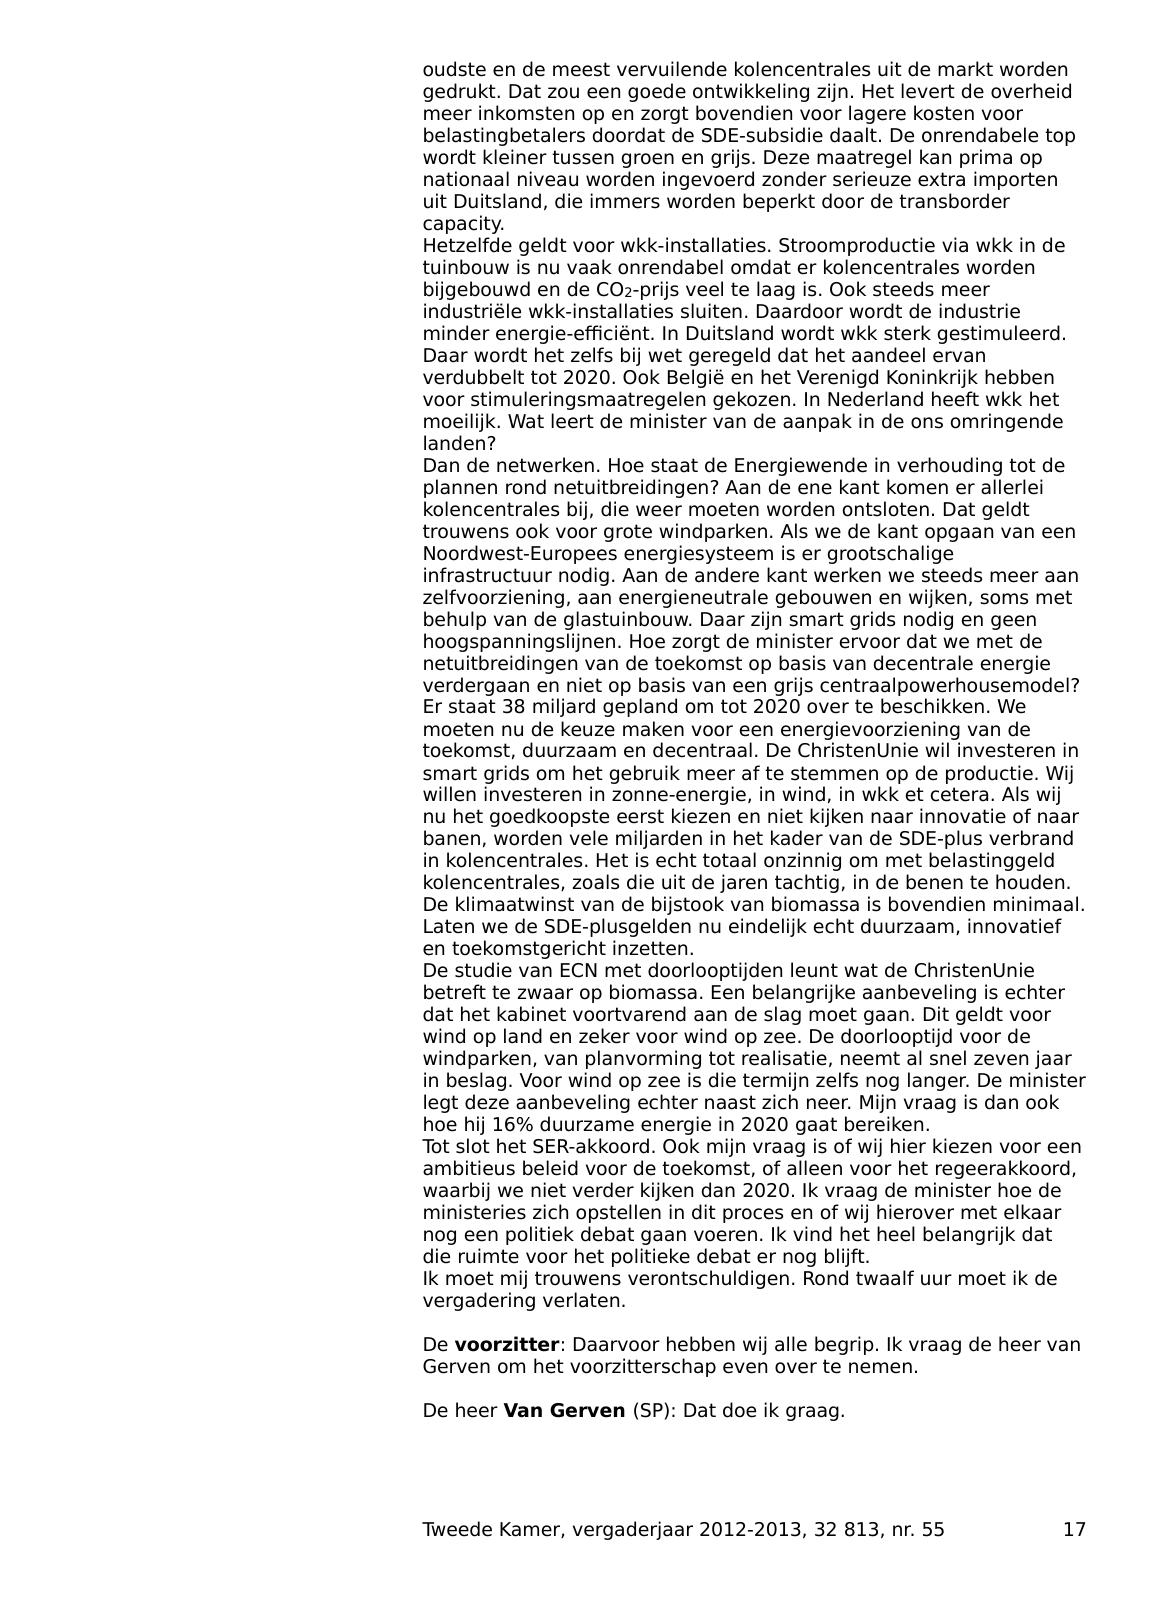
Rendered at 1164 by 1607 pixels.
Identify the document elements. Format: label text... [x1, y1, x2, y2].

text De heer Van Gerven (SP): Dat doe ik graag. [422, 1400, 1087, 1422]
text Tot slot het SER-akkoord. Ook mijn vraag is of wij hier kiezen voor een ambitieus beleid voor de toekomst, of alleen voor het regeerakkoord, waarbij we niet verder kijken dan 2020. Ik vraag de minister hoe de ministeries zich opstellen in dit proces en of wij hierover met elkaar nog een politiek debat gaan voeren. Ik vind het heel belangrijk dat die ruimte voor het politieke debat er nog blijft. [422, 1136, 1087, 1268]
text De studie van ECN met doorlooptijden leunt wat de ChristenUnie betreft te zwaar op biomassa. Een belangrijke aanbeveling is echter dat het kabinet voortvarend aan de slag moet gaan. Dit geldt voor wind op land en zeker voor wind op zee. De doorlooptijd voor de windparken, van planvorming tot realisatie, neemt al snel zeven jaar in beslag. Voor wind op zee is die termijn zelfs nog langer. De minister legt deze aanbeveling echter naast zich neer. Mijn vraag is dan ook hoe hij 16% duurzame energie in 2020 gaat bereiken. [422, 960, 1087, 1136]
text Er staat 38 miljard gepland om tot 2020 over te beschikken. We moeten nu de keuze maken voor een energievoorziening van de toekomst, duurzaam en decentraal. De ChristenUnie wil investeren in smart grids om het gebruik meer af te stemmen op de productie. Wij willen investeren in zonne-energie, in wind, in wkk et cetera. Als wij nu het goedkoopste eerst kiezen en niet kijken naar innovatie of naar banen, worden vele miljarden in het kader van de SDE-plus verbrand in kolencentrales. Het is echt totaal onzinnig om met belastinggeld kolencentrales, zoals die uit de jaren tachtig, in de benen te houden. De klimaatwinst van de bijstook van biomassa is bovendien minimaal. Laten we de SDE-plusgelden nu eindelijk echt duurzaam, innovatief en toekomstgericht inzetten. [422, 696, 1087, 960]
text Hetzelfde geldt voor wkk-installaties. Stroomproductie via wkk in de tuinbouw is nu vaak onrendabel omdat er kolencentrales worden bijgebouwd en de CO2-prijs veel te laag is. Ook steeds meer industriële wkk-installaties sluiten. Daardoor wordt de industrie minder energie-efficiënt. In Duitsland wordt wkk sterk gestimuleerd. Daar wordt het zelfs bij wet geregeld dat het aandeel ervan verdubbelt tot 2020. Ook België en het Verenigd Koninkrijk hebben voor stimuleringsmaatregelen gekozen. In Nederland heeft wkk het moeilijk. Wat leert de minister van de aanpak in de ons omringende landen? [422, 235, 1087, 455]
text oudste en de meest vervuilende kolencentrales uit de markt worden gedrukt. Dat zou een goede ontwikkeling zijn. Het levert de overheid meer inkomsten op en zorgt bovendien voor lagere kosten voor belastingbetalers doordat de SDE-subsidie daalt. De onrendabele top wordt kleiner tussen groen en grijs. Deze maatregel kan prima op nationaal niveau worden ingevoerd zonder serieuze extra importen uit Duitsland, die immers worden beperkt door de transborder capacity. [422, 59, 1087, 235]
text Ik moet mij trouwens verontschuldigen. Rond twaalf uur moet ik de vergadering verlaten. [422, 1268, 1087, 1312]
text De voorzitter: Daarvoor hebben wij alle begrip. Ik vraag de heer van Gerven om het voorzitterschap even over te nemen. [422, 1334, 1087, 1378]
text Dan de netwerken. Hoe staat de Energiewende in verhouding tot de plannen rond netuitbreidingen? Aan de ene kant komen er allerlei kolencentrales bij, die weer moeten worden ontsloten. Dat geldt trouwens ook voor grote windparken. Als we de kant opgaan van een Noordwest-Europees energiesysteem is er grootschalige infrastructuur nodig. Aan de andere kant werken we steeds meer aan zelfvoorziening, aan energieneutrale gebouwen en wijken, soms met behulp van de glastuinbouw. Daar zijn smart grids nodig en geen hoogspanningslijnen. Hoe zorgt de minister ervoor dat we met de netuitbreidingen van de toekomst op basis van decentrale energie verdergaan en niet op basis van een grijs centraalpowerhousemodel? [422, 455, 1087, 696]
